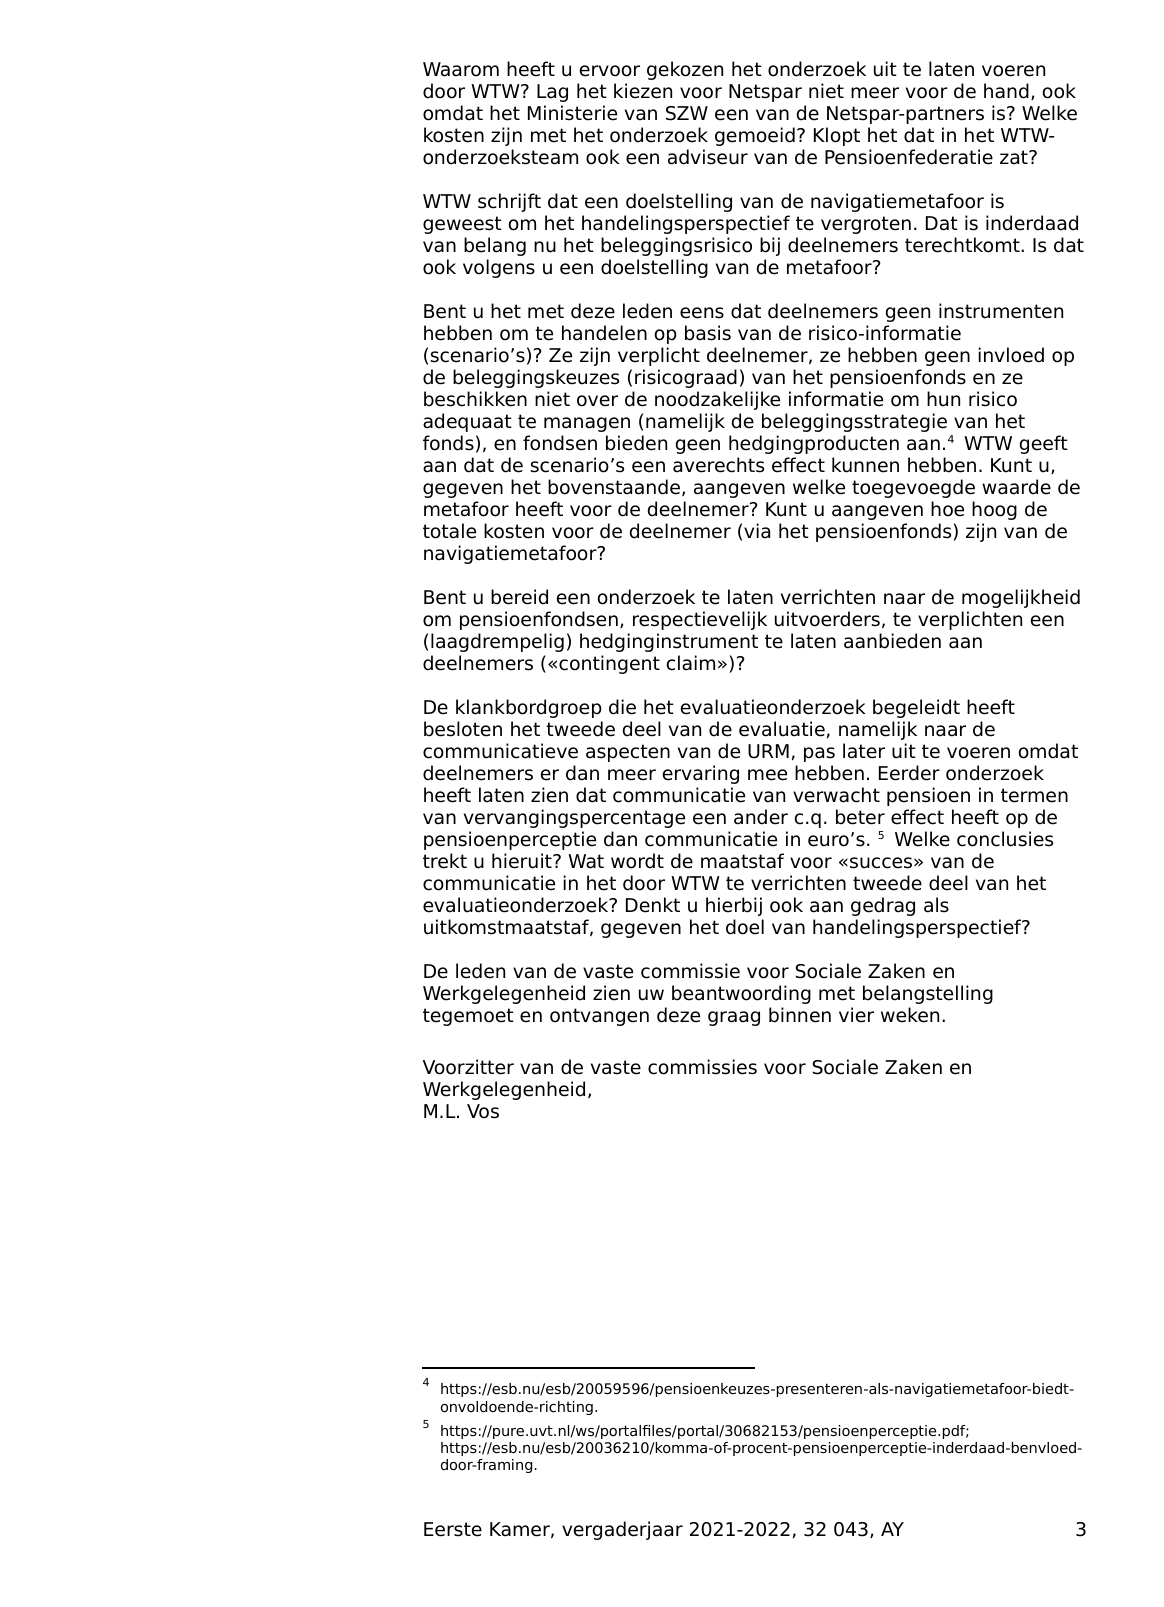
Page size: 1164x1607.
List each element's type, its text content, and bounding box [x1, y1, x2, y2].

text De klankbordgroep die het evaluatieonderzoek begeleidt heeft besloten het tweede deel van de evaluatie, namelijk naar de communicatieve aspecten van de URM, pas later uit te voeren omdat deelnemers er dan meer ervaring mee hebben. Eerder onderzoek heeft laten zien dat communicatie van verwacht pensioen in termen van vervangingspercentage een ander c.q. beter effect heeft op de pensioenperceptie dan communicatie in euro’s. Welke conclusies trekt u hieruit? Wat wordt de maatstaf voor «succes» van de communicatie in het door WTW te verrichten tweede deel van het evaluatieonderzoek? Denkt u hierbij ook aan gedrag als uitkomstmaatstaf, gegeven het doel van handelingsperspectief? [422, 697, 1087, 939]
text De leden van de vaste commissie voor Sociale Zaken en Werkgelegenheid zien uw beantwoording met belangstelling tegemoet en ontvangen deze graag binnen vier weken. [422, 961, 1087, 1027]
text https://esb.nu/esb/20059596/pensioenkeuzes-presenteren-als-navigatiemetafoor-biedt-onvoldoende-richting. [422, 1377, 1087, 1416]
text Waarom heeft u ervoor gekozen het onderzoek uit te laten voeren door WTW? Lag het kiezen voor Netspar niet meer voor de hand, ook omdat het Ministerie van SZW een van de Netspar-partners is? Welke kosten zijn met het onderzoek gemoeid? Klopt het dat in het WTW-onderzoeksteam ook een adviseur van de Pensioenfederatie zat? [422, 59, 1087, 169]
text Bent u het met deze leden eens dat deelnemers geen instrumenten hebben om te handelen op basis van de risico-informatie (scenario’s)? Ze zijn verplicht deelnemer, ze hebben geen invloed op de beleggingskeuzes (risicograad) van het pensioenfonds en ze beschikken niet over de noodzakelijke informatie om hun risico adequaat te managen (namelijk de beleggingsstrategie van het fonds), en fondsen bieden geen hedgingproducten aan. WTW geeft aan dat de scenario’s een averechts effect kunnen hebben. Kunt u, gegeven het bovenstaande, aangeven welke toegevoegde waarde de metafoor heeft voor de deelnemer? Kunt u aangeven hoe hoog de totale kosten voor de deelnemer (via het pensioenfonds) zijn van de navigatiemetafoor? [422, 301, 1087, 565]
text Bent u bereid een onderzoek te laten verrichten naar de mogelijkheid om pensioenfondsen, respectievelijk uitvoerders, te verplichten een (laagdrempelig) hedginginstrument te laten aanbieden aan deelnemers («contingent claim»)? [422, 587, 1087, 675]
text https://pure.uvt.nl/ws/portalfiles/portal/30682153/pensioenperceptie.pdf; https://esb.nu/esb/20036210/komma-of-procent-pensioenperceptie-inderdaad-benvloed-door-framing. [422, 1418, 1087, 1474]
text Voorzitter van de vaste commissies voor Sociale Zaken en Werkgelegenheid, M.L. Vos [422, 1057, 1087, 1123]
text WTW schrijft dat een doelstelling van de navigatiemetafoor is geweest om het handelingsperspectief te vergroten. Dat is inderdaad van belang nu het beleggingsrisico bij deelnemers terechtkomt. Is dat ook volgens u een doelstelling van de metafoor? [422, 191, 1087, 279]
